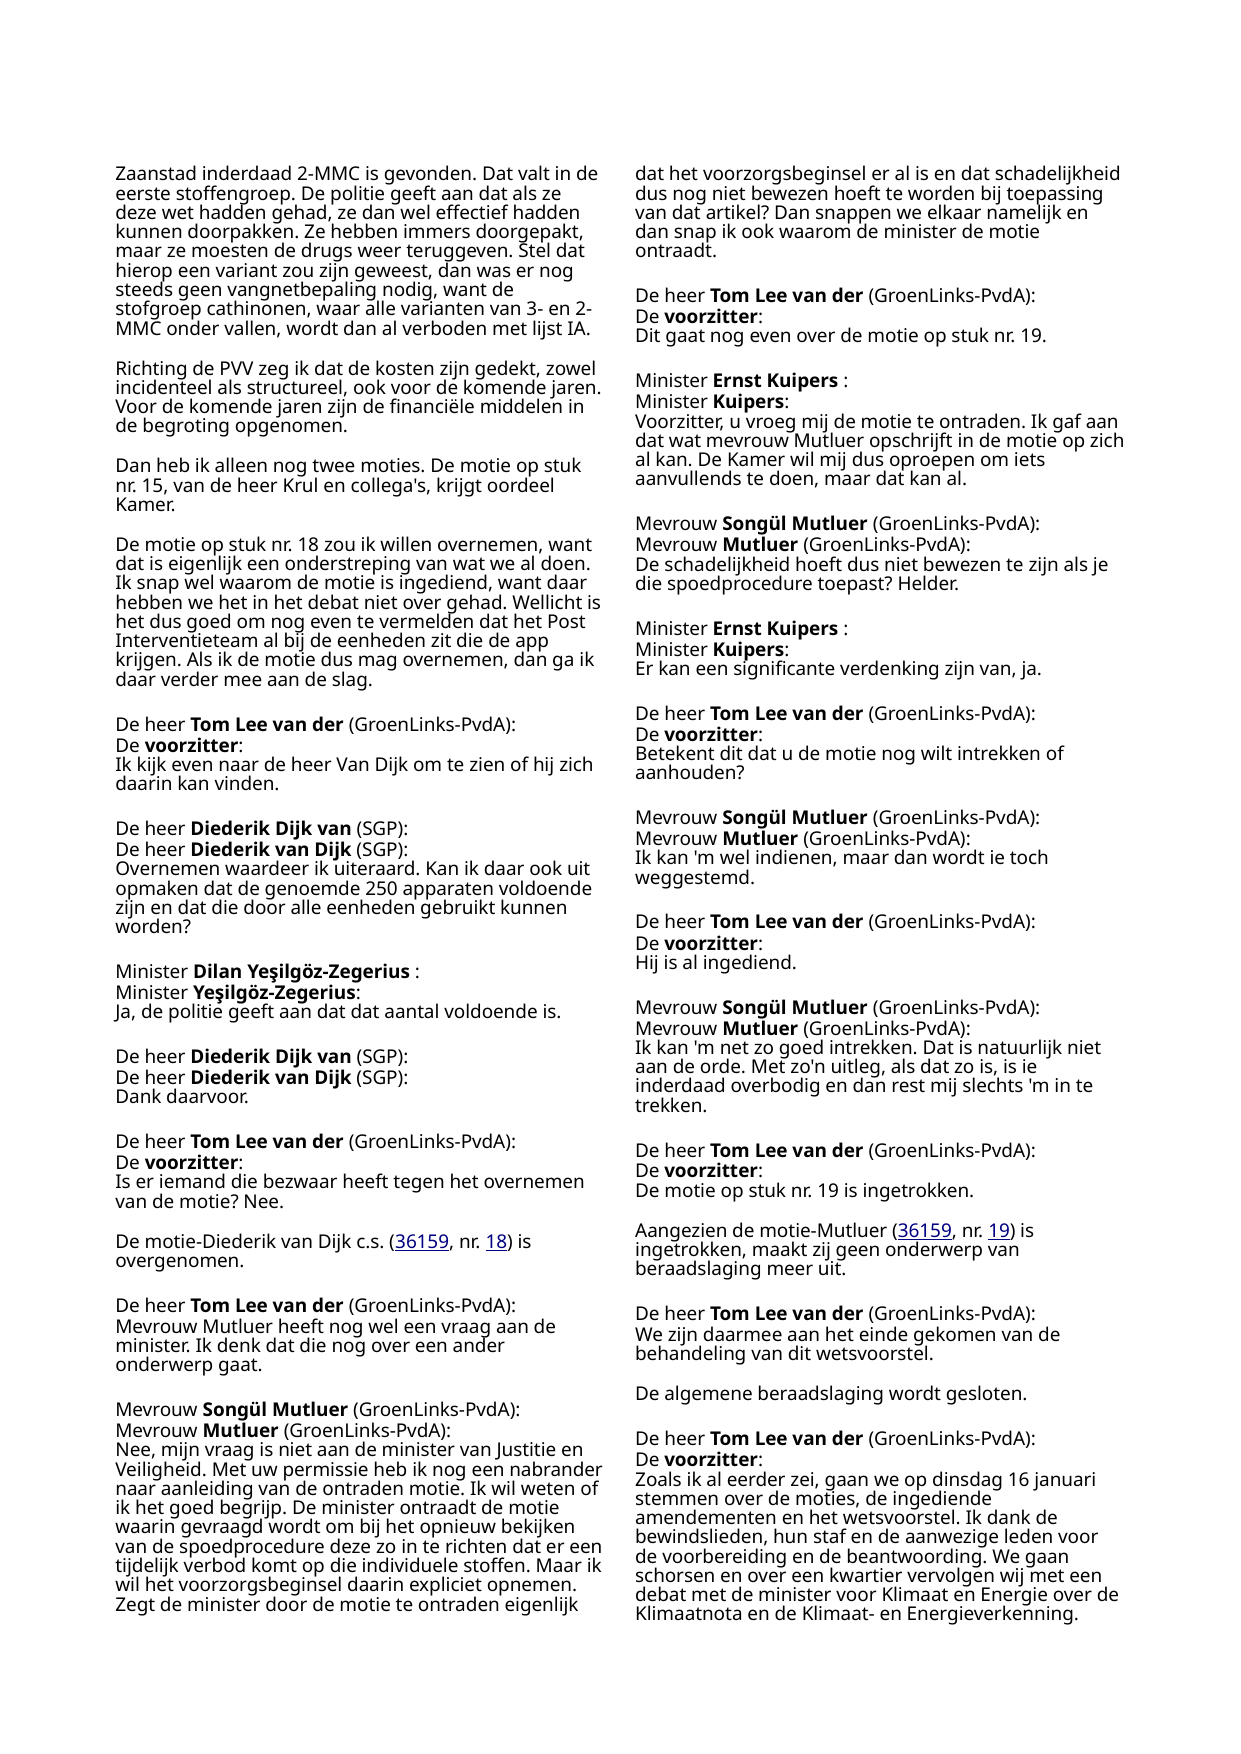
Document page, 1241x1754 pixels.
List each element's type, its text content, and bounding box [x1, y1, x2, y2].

text De heer Tom Lee van der (GroenLinks-PvdA): [635, 700, 1125, 726]
text De motie op stuk nr. 18 zou ik willen overnemen, want dat is eigenlijk een onderstreping van wat we al doen. Ik snap wel waarom de motie is ingediend, want daar hebben we het in het debat niet over gehad. Wellicht is het dus goed om nog even te vermelden dat het Post Interventieteam al bij de eenheden zit die de app krijgen. Als ik de motie dus mag overnemen, dan ga ik daar verder mee aan de slag. [115, 536, 605, 690]
text Voorzitter, u vroeg mij de motie te ontraden. Ik gaf aan dat wat mevrouw Mutluer opschrijft in de motie op zich al kan. De Kamer wil mij dus oproepen om iets aanvullends te doen, maar dat kan al. [635, 413, 1125, 490]
text Zoals ik al eerder zei, gaan we op dinsdag 16 januari stemmen over de moties, de ingediende amendementen en het wetsvoorstel. Ik dank de bewindslieden, hun staf en de aanwezige leden voor de voorbereiding en de beantwoording. We gaan schorsen en over een kwartier vervolgen wij met een debat met de minister voor Klimaat en Energie over de Klimaatnota en de Klimaat- en Energieverkenning. [635, 1471, 1125, 1625]
text De voorzitter: [635, 1451, 1125, 1471]
text Dank daarvoor. [115, 1088, 605, 1107]
text De heer Tom Lee van der (GroenLinks-PvdA): [635, 1300, 1125, 1326]
text De heer Tom Lee van der (GroenLinks-PvdA): [115, 711, 605, 737]
text Mevrouw Mutluer (GroenLinks-PvdA): [115, 1422, 605, 1441]
text De heer Tom Lee van der (GroenLinks-PvdA): [115, 1128, 605, 1154]
text Nee, mijn vraag is niet aan de minister van Justitie en Veiligheid. Met uw permissie heb ik nog een nabrander naar aanleiding van de ontraden motie. Ik wil weten of ik het goed begrijp. De minister ontraadt de motie waarin gevraagd wordt om bij het opnieuw bekijken van de spoedprocedure deze zo in te richten dat er een tijdelijk verbod komt op die individuele stoffen. Maar ik wil het voorzorgsbeginsel daarin expliciet opnemen. Zegt de minister door de motie te ontraden eigenlijk [115, 1441, 605, 1615]
text Mevrouw Songül Mutluer (GroenLinks-PvdA): [635, 994, 1125, 1019]
text De heer Diederik Dijk van (SGP): [115, 1043, 605, 1069]
text Hij is al ingediend. [635, 954, 1125, 973]
text Mevrouw Mutluer (GroenLinks-PvdA): [635, 1019, 1125, 1039]
text Is er iemand die bezwaar heeft tegen het overnemen van de motie? Nee. [115, 1173, 605, 1212]
text Mevrouw Songül Mutluer (GroenLinks-PvdA): [635, 511, 1125, 536]
text Dit gaat nog even over de motie op stuk nr. 19. [635, 327, 1125, 347]
text Minister Kuipers: [635, 641, 1125, 660]
text Ik kan 'm net zo goed intrekken. Dat is natuurlijk niet aan de orde. Met zo'n uitleg, als dat zo is, is ie inderdaad overbodig en dan rest mij slechts 'm in te trekken. [635, 1039, 1125, 1116]
text Ik kijk even naar de heer Van Dijk om te zien of hij zich daarin kan vinden. [115, 756, 605, 794]
text De voorzitter: [635, 934, 1125, 954]
text Minister Ernst Kuipers : [635, 615, 1125, 641]
text We zijn daarmee aan het einde gekomen van de behandeling van dit wetsvoorstel. [635, 1326, 1125, 1365]
text De motie op stuk nr. 19 is ingetrokken. [635, 1182, 1125, 1201]
text Ik kan 'm wel indienen, maar dan wordt ie toch weggestemd. [635, 849, 1125, 888]
text De heer Tom Lee van der (GroenLinks-PvdA): [115, 1292, 605, 1318]
text Er kan een significante verdenking zijn van, ja. [635, 660, 1125, 679]
text De heer Tom Lee van der (GroenLinks-PvdA): [635, 1137, 1125, 1162]
text De heer Tom Lee van der (GroenLinks-PvdA): [635, 282, 1125, 308]
text De heer Tom Lee van der (GroenLinks-PvdA): [635, 909, 1125, 934]
text Minister Yeşilgöz-Zegerius: [115, 984, 605, 1003]
text Minister Ernst Kuipers : [635, 368, 1125, 393]
text Minister Kuipers: [635, 393, 1125, 413]
text Mevrouw Songül Mutluer (GroenLinks-PvdA): [635, 804, 1125, 830]
text Minister Dilan Yeşilgöz-Zegerius : [115, 958, 605, 984]
text De voorzitter: [115, 1154, 605, 1173]
text De algemene beraadslaging wordt gesloten. [635, 1385, 1125, 1405]
text De schadelijkheid hoeft dus niet bewezen te zijn als je die spoedprocedure toepast? Helder. [635, 556, 1125, 594]
text Aangezien de motie-Mutluer (36159, nr. 19) is ingetrokken, maakt zij geen onderwerp van beraadslaging meer uit. [635, 1222, 1125, 1279]
text Ja, de politie geeft aan dat dat aantal voldoende is. [115, 1003, 605, 1022]
text De voorzitter: [635, 726, 1125, 745]
text Betekent dit dat u de motie nog wilt intrekken of aanhouden? [635, 745, 1125, 783]
text Richting de PVV zeg ik dat de kosten zijn gedekt, zowel incidenteel als structureel, ook voor de komende jaren. Voor de komende jaren zijn de financiële middelen in de begroting opgenomen. [115, 359, 605, 437]
text Mevrouw Mutluer heeft nog wel een vraag aan de minister. Ik denk dat die nog over een ander onderwerp gaat. [115, 1318, 605, 1376]
text Dan heb ik alleen nog twee moties. De motie op stuk nr. 15, van de heer Krul en collega's, krijgt oordeel Kamer. [115, 457, 605, 515]
text De voorzitter: [115, 737, 605, 756]
text dat het voorzorgsbeginsel er al is en dat schadelijkheid dus nog niet bewezen hoeft te worden bij toepassing van dat artikel? Dan snappen we elkaar namelijk en dan snap ik ook waarom de minister de motie ontraadt. [635, 165, 1125, 262]
text De heer Diederik van Dijk (SGP): [115, 1069, 605, 1088]
text Overnemen waardeer ik uiteraard. Kan ik daar ook uit opmaken dat de genoemde 250 apparaten voldoende zijn en dat die door alle eenheden gebruikt kunnen worden? [115, 860, 605, 937]
text Zaanstad inderdaad 2-MMC is gevonden. Dat valt in de eerste stoffengroep. De politie geeft aan dat als ze deze wet hadden gehad, ze dan wel effectief hadden kunnen doorpakken. Ze hebben immers doorgepakt, maar ze moesten de drugs weer teruggeven. Stel dat hierop een variant zou zijn geweest, dan was er nog steeds geen vangnetbepaling nodig, want de stofgroep cathinonen, waar alle varianten van 3- en 2-MMC onder vallen, wordt dan al verboden met lijst IA. [115, 165, 605, 339]
text Mevrouw Mutluer (GroenLinks-PvdA): [635, 536, 1125, 556]
text De voorzitter: [635, 308, 1125, 327]
text De heer Diederik van Dijk (SGP): [115, 841, 605, 860]
text Mevrouw Mutluer (GroenLinks-PvdA): [635, 830, 1125, 849]
text De heer Tom Lee van der (GroenLinks-PvdA): [635, 1426, 1125, 1451]
text De motie-Diederik van Dijk c.s. (36159, nr. 18) is overgenomen. [115, 1233, 605, 1271]
text De voorzitter: [635, 1162, 1125, 1182]
text De heer Diederik Dijk van (SGP): [115, 815, 605, 841]
text Mevrouw Songül Mutluer (GroenLinks-PvdA): [115, 1396, 605, 1422]
